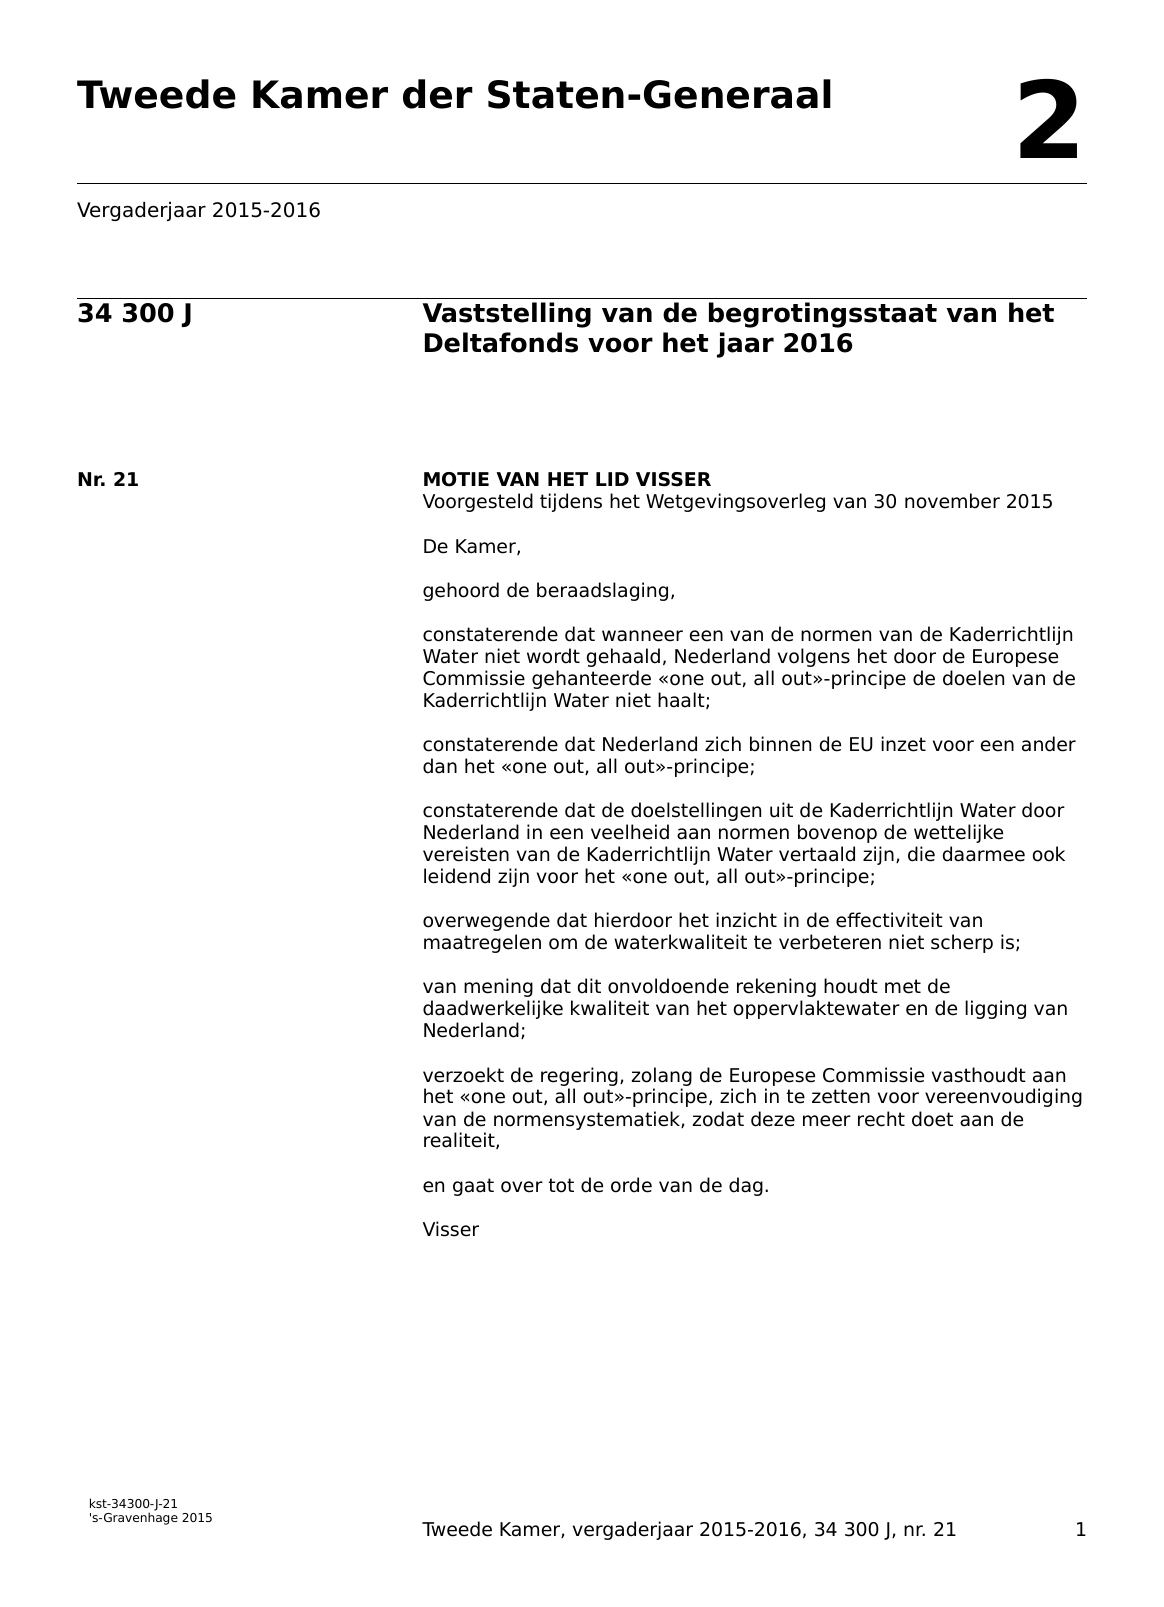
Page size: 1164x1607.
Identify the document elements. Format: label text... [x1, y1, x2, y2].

text kst-34300-J-21 [88, 1497, 323, 1511]
text overwegende dat hierdoor het inzicht in de effectiviteit van maatregelen om de waterkwaliteit te verbeteren niet scherp is; [422, 910, 1087, 954]
text en gaat over tot de orde van de dag. [422, 1174, 1087, 1197]
text De Kamer, [422, 536, 1087, 557]
text constaterende dat wanneer een van de normen van de Kaderrichtlijn Water niet wordt gehaald, Nederland volgens het door de Europese Commissie gehanteerde «one out, all out»-principe de doelen van de Kaderrichtlijn Water niet haalt; [422, 624, 1087, 712]
subtitle 34 300 J Vaststelling van de begrotingsstaat van het Deltafonds voor het jaar 2016 [77, 299, 1087, 358]
text constaterende dat Nederland zich binnen de EU inzet voor een ander dan het «one out, all out»-principe; [422, 734, 1087, 778]
table_cell Vergaderjaar 2015-2016 [77, 184, 1087, 298]
text gehoord de beraadslaging, [422, 580, 1087, 602]
text verzoekt de regering, zolang de Europese Commissie vasthoudt aan het «one out, all out»-principe, zich in te zetten voor vereenvoudiging van de normensystematiek, zodat deze meer recht doet aan de realiteit, [422, 1064, 1087, 1152]
text constaterende dat de doelstellingen uit de Kaderrichtlijn Water door Nederland in een veelheid aan normen bovenop de wettelijke vereisten van de Kaderrichtlijn Water vertaald zijn, die daarmee ook leidend zijn voor het «one out, all out»-principe; [422, 800, 1087, 888]
table_header 2 [886, 59, 1087, 183]
table_header Tweede Kamer der Staten-Generaal [77, 59, 886, 183]
text Visser [422, 1219, 1087, 1241]
text Voorgesteld tijdens het Wetgevingsoverleg van 30 november 2015 [422, 491, 1087, 513]
text van mening dat dit onvoldoende rekening houdt met de daadwerkelijke kwaliteit van het oppervlaktewater en de ligging van Nederland; [422, 976, 1087, 1042]
text 's-Gravenhage 2015 [88, 1511, 323, 1525]
subtitle Nr. 21 MOTIE VAN HET LID VISSER [77, 469, 1087, 491]
